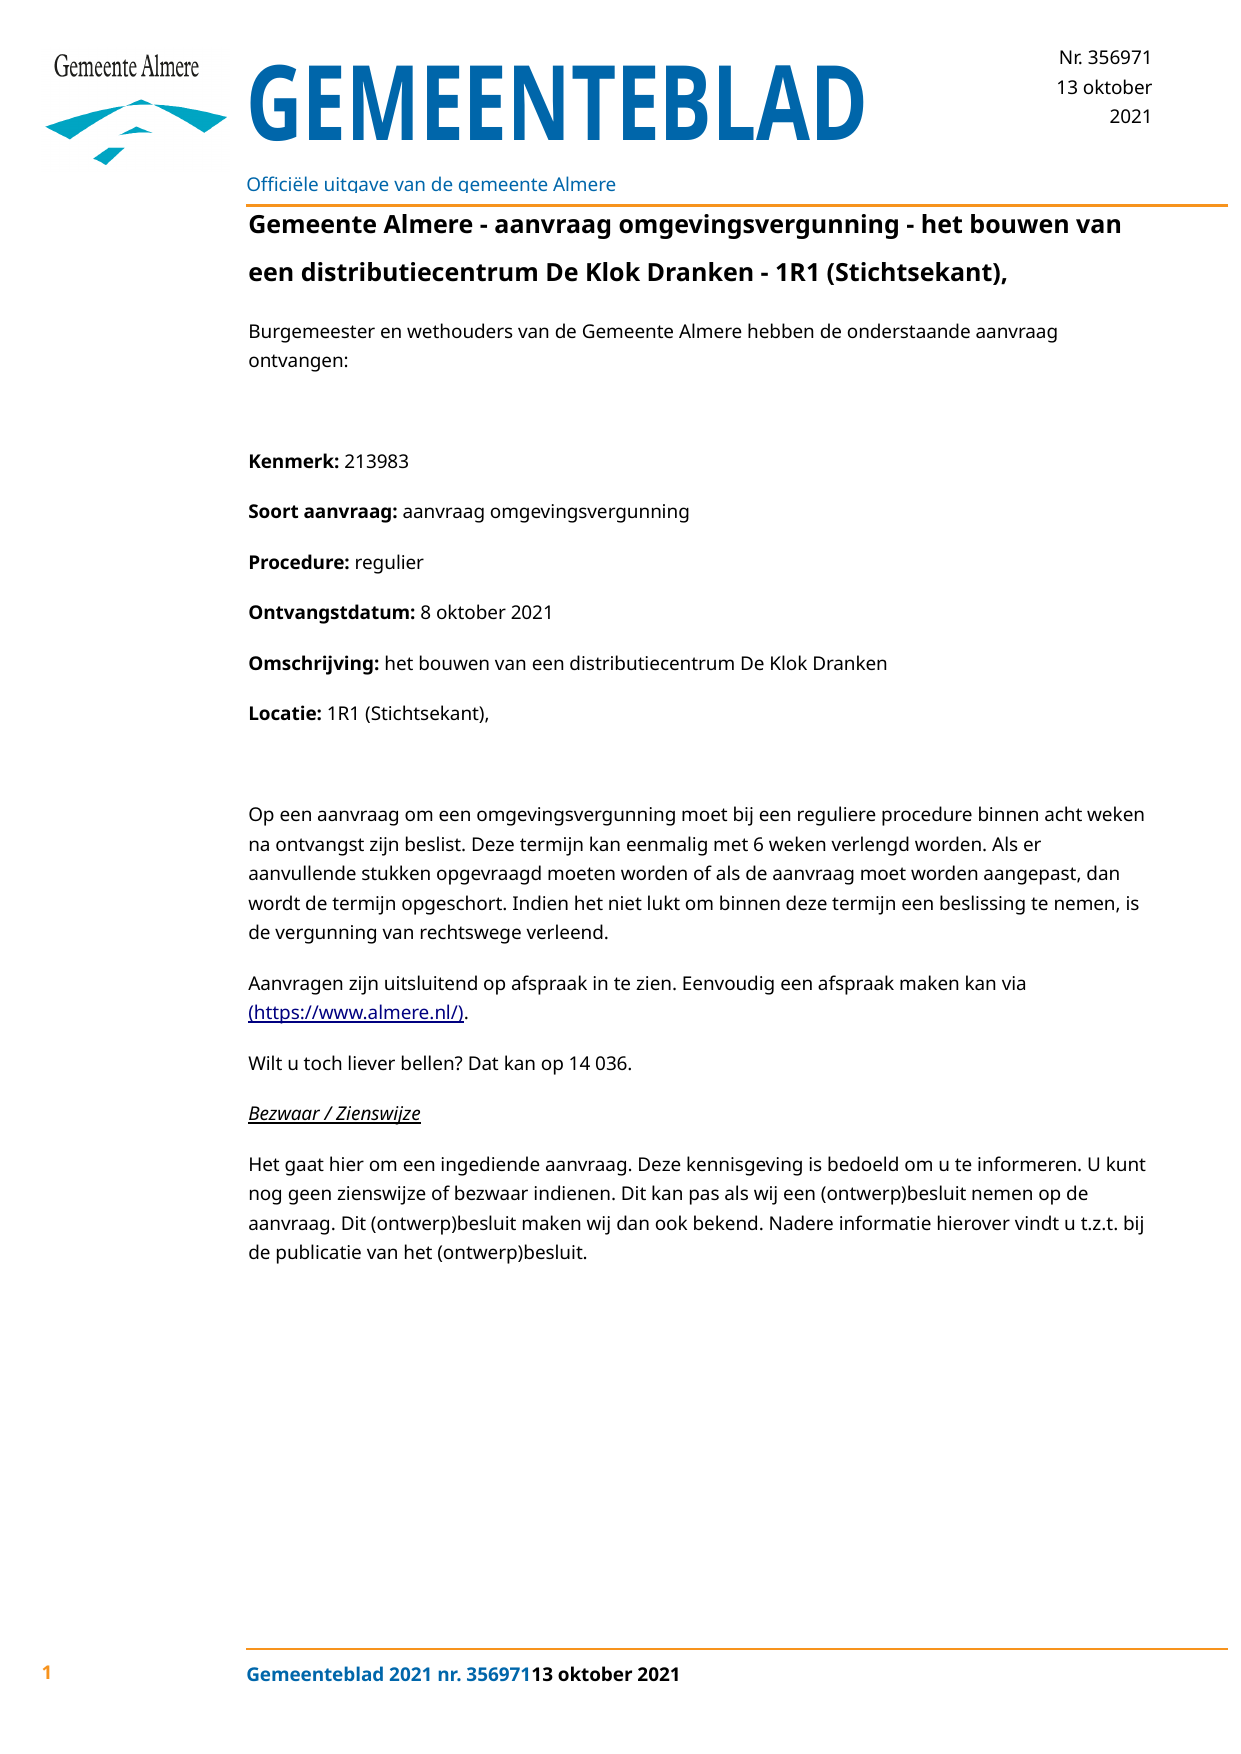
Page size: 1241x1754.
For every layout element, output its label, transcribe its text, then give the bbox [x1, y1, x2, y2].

text Kenmerk: 213983 [248, 448, 1152, 474]
text Op een aanvraag om een omgevingsvergunning moet bij een reguliere procedure binnen acht weken na ontvangst zijn beslist. Deze termijn kan eenmalig met 6 weken verlengd worden. Als er aanvullende stukken opgevraagd moeten worden of als de aanvraag moet worden aangepast, dan wordt de termijn opgeschort. Indien het niet lukt om binnen deze termijn een beslissing te nemen, is de vergunning van rechtswege verleend. [248, 801, 1152, 945]
text Omschrijving: het bouwen van een distributiecentrum De Klok Dranken [248, 650, 1152, 676]
text Het gaat hier om een ingediende aanvraag. Deze kennisgeving is bedoeld om u te informeren. U kunt nog geen zienswijze of bezwaar indienen. Dit kan pas als wij een (ontwerp)besluit nemen op de aanvraag. Dit (ontwerp)besluit maken wij dan ook bekend. Nadere informatie hierover vindt u t.z.t. bij de publicatie van het (ontwerp)besluit. [248, 1151, 1152, 1265]
text Aanvragen zijn uitsluitend op afspraak in te zien. Eenvoudig een afspraak maken kan via (https://www.almere.nl/). [248, 970, 1152, 1025]
text Gemeente Almere - aanvraag omgevingsvergunning - het bouwen van een distributiecentrum De Klok Dranken - 1R1 (Stichtsekant), [248, 207, 1152, 288]
text Wilt u toch liever bellen? Dat kan op 14 036. [248, 1050, 1152, 1076]
text Locatie: 1R1 (Stichtsekant), [248, 700, 1152, 726]
text Burgemeester en wethouders van de Gemeente Almere hebben de onderstaande aanvraag ontvangen: [248, 318, 1152, 373]
text Procedure: regulier [248, 549, 1152, 575]
text Ontvangstdatum: 8 oktober 2021 [248, 599, 1152, 625]
text Bezwaar / Zienswijze [248, 1100, 1152, 1126]
picture [41, 47, 231, 172]
text Soort aanvraag: aanvraag omgevingsvergunning [248, 499, 1152, 524]
